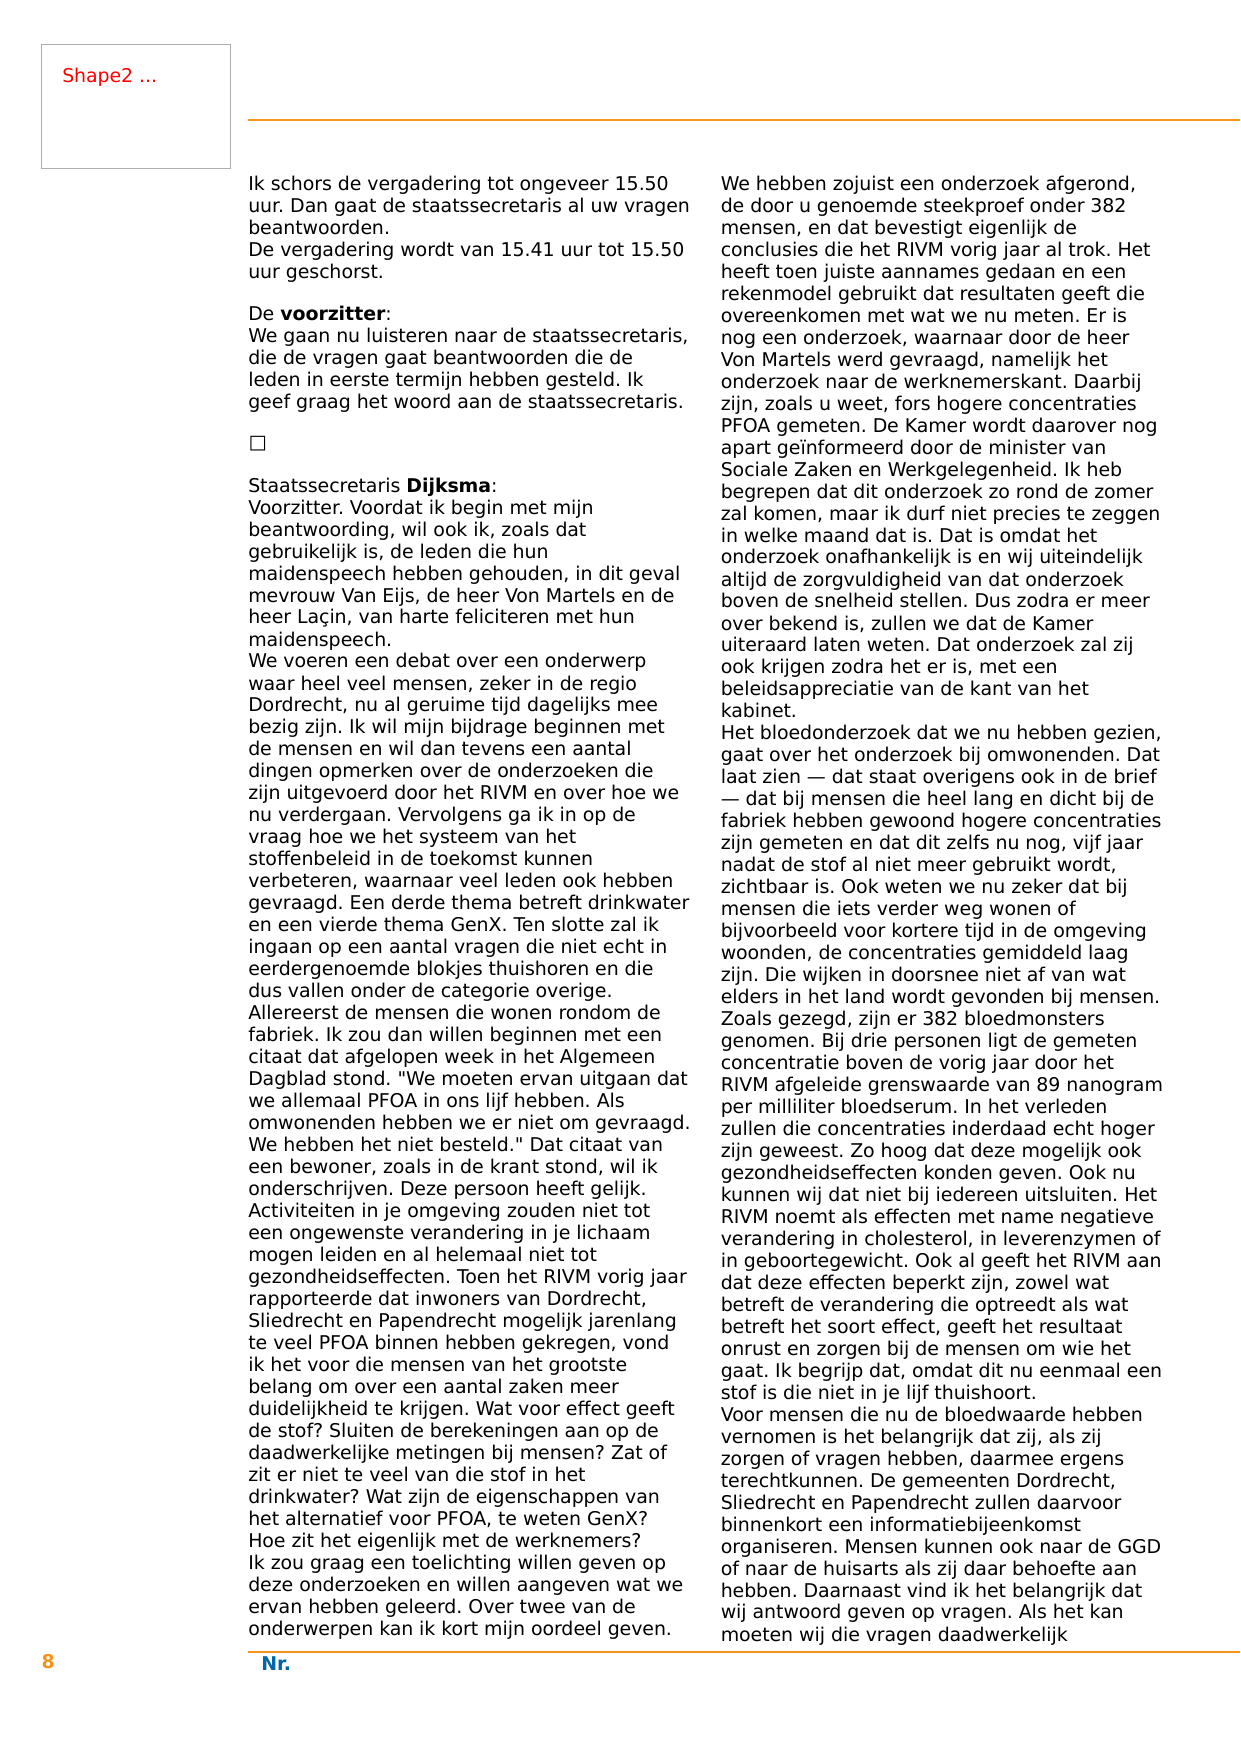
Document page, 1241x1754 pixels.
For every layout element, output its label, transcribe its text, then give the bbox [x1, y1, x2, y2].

text Het bloedonderzoek dat we nu hebben gezien, gaat over het onderzoek bij omwonenden. Dat laat zien — dat staat overigens ook in de brief — dat bij mensen die heel lang en dicht bij de fabriek hebben gewoond hogere concentraties zijn gemeten en dat dit zelfs nu nog, vijf jaar nadat de stof al niet meer gebruikt wordt, zichtbaar is. Ook weten we nu zeker dat bij mensen die iets verder weg wonen of bijvoorbeeld voor kortere tijd in de omgeving woonden, de concentraties gemiddeld laag zijn. Die wijken in doorsnee niet af van wat elders in het land wordt gevonden bij mensen. [721, 722, 1163, 1008]
text De voorzitter: [248, 303, 691, 325]
text We gaan nu luisteren naar de staatssecretaris, die de vragen gaat beantwoorden die de leden in eerste termijn hebben gesteld. Ik geef graag het woord aan de staatssecretaris. [248, 325, 691, 413]
text We voeren een debat over een onderwerp waar heel veel mensen, zeker in de regio Dordrecht, nu al geruime tijd dagelijks mee bezig zijn. Ik wil mijn bijdrage beginnen met de mensen en wil dan tevens een aantal dingen opmerken over de onderzoeken die zijn uitgevoerd door het RIVM en over hoe we nu verdergaan. Vervolgens ga ik in op de vraag hoe we het systeem van het stoffenbeleid in de toekomst kunnen verbeteren, waarnaar veel leden ook hebben gevraagd. Een derde thema betreft drinkwater en een vierde thema GenX. Ten slotte zal ik ingaan op een aantal vragen die niet echt in eerdergenoemde blokjes thuishoren en die dus vallen onder de categorie overige. [248, 650, 691, 1002]
text Allereerst de mensen die wonen rondom de fabriek. Ik zou dan willen beginnen met een citaat dat afgelopen week in het Algemeen Dagblad stond. "We moeten ervan uitgaan dat we allemaal PFOA in ons lijf hebben. Als omwonenden hebben we er niet om gevraagd. We hebben het niet besteld." Dat citaat van een bewoner, zoals in de krant stond, wil ik onderschrijven. Deze persoon heeft gelijk. Activiteiten in je omgeving zouden niet tot een ongewenste verandering in je lichaam mogen leiden en al helemaal niet tot gezondheidseffecten. Toen het RIVM vorig jaar rapporteerde dat inwoners van Dordrecht, Sliedrecht en Papendrecht mogelijk jarenlang te veel PFOA binnen hebben gekregen, vond ik het voor die mensen van het grootste belang om over een aantal zaken meer duidelijkheid te krijgen. Wat voor effect geeft de stof? Sluiten de berekeningen aan op de daadwerkelijke metingen bij mensen? Zat of zit er niet te veel van die stof in het drinkwater? Wat zijn de eigenschappen van het alternatief voor PFOA, te weten GenX? Hoe zit het eigenlijk met de werknemers? [248, 1002, 691, 1552]
text Ik zou graag een toelichting willen geven op deze onderzoeken en willen aangeven wat we ervan hebben geleerd. Over twee van de onderwerpen kan ik kort mijn oordeel geven. [248, 1552, 691, 1639]
text Voor mensen die nu de bloedwaarde hebben vernomen is het belangrijk dat zij, als zij zorgen of vragen hebben, daarmee ergens terechtkunnen. De gemeenten Dordrecht, Sliedrecht en Papendrecht zullen daarvoor binnenkort een informatiebijeenkomst organiseren. Mensen kunnen ook naar de GGD of naar de huisarts als zij daar behoefte aan hebben. Daarnaast vind ik het belangrijk dat wij antwoord geven op vragen. Als het kan moeten wij die vragen daadwerkelijk [721, 1404, 1163, 1645]
text ⬜ [248, 433, 691, 454]
text Voorzitter. Voordat ik begin met mijn beantwoording, wil ook ik, zoals dat gebruikelijk is, de leden die hun maidenspeech hebben gehouden, in dit geval mevrouw Van Eijs, de heer Von Martels en de heer Laçin, van harte feliciteren met hun maidenspeech. [248, 497, 691, 650]
text Zoals gezegd, zijn er 382 bloedmonsters genomen. Bij drie personen ligt de gemeten concentratie boven de vorig jaar door het RIVM afgeleide grenswaarde van 89 nanogram per milliliter bloedserum. In het verleden zullen die concentraties inderdaad echt hoger zijn geweest. Zo hoog dat deze mogelijk ook gezondheidseffecten konden geven. Ook nu kunnen wij dat niet bij iedereen uitsluiten. Het RIVM noemt als effecten met name negatieve verandering in cholesterol, in leverenzymen of in geboortegewicht. Ook al geeft het RIVM aan dat deze effecten beperkt zijn, zowel wat betreft de verandering die optreedt als wat betreft het soort effect, geeft het resultaat onrust en zorgen bij de mensen om wie het gaat. Ik begrijp dat, omdat dit nu eenmaal een stof is die niet in je lijf thuishoort. [721, 1008, 1163, 1404]
text We hebben zojuist een onderzoek afgerond, de door u genoemde steekproef onder 382 mensen, en dat bevestigt eigenlijk de conclusies die het RIVM vorig jaar al trok. Het heeft toen juiste aannames gedaan en een rekenmodel gebruikt dat resultaten geeft die overeenkomen met wat we nu meten. Er is nog een onderzoek, waarnaar door de heer Von Martels werd gevraagd, namelijk het onderzoek naar de werknemerskant. Daarbij zijn, zoals u weet, fors hogere concentraties PFOA gemeten. De Kamer wordt daarover nog apart geïnformeerd door de minister van Sociale Zaken en Werkgelegenheid. Ik heb begrepen dat dit onderzoek zo rond de zomer zal komen, maar ik durf niet precies te zeggen in welke maand dat is. Dat is omdat het onderzoek onafhankelijk is en wij uiteindelijk altijd de zorgvuldigheid van dat onderzoek boven de snelheid stellen. Dus zodra er meer over bekend is, zullen we dat de Kamer uiteraard laten weten. Dat onderzoek zal zij ook krijgen zodra het er is, met een beleidsappreciatie van de kant van het kabinet. [721, 173, 1163, 722]
text Staatssecretaris Dijksma: [248, 474, 691, 497]
text De vergadering wordt van 15.41 uur tot 15.50 uur geschorst. [248, 239, 691, 283]
text Ik schors de vergadering tot ongeveer 15.50 uur. Dan gaat de staatssecretaris al uw vragen beantwoorden. [248, 173, 691, 239]
